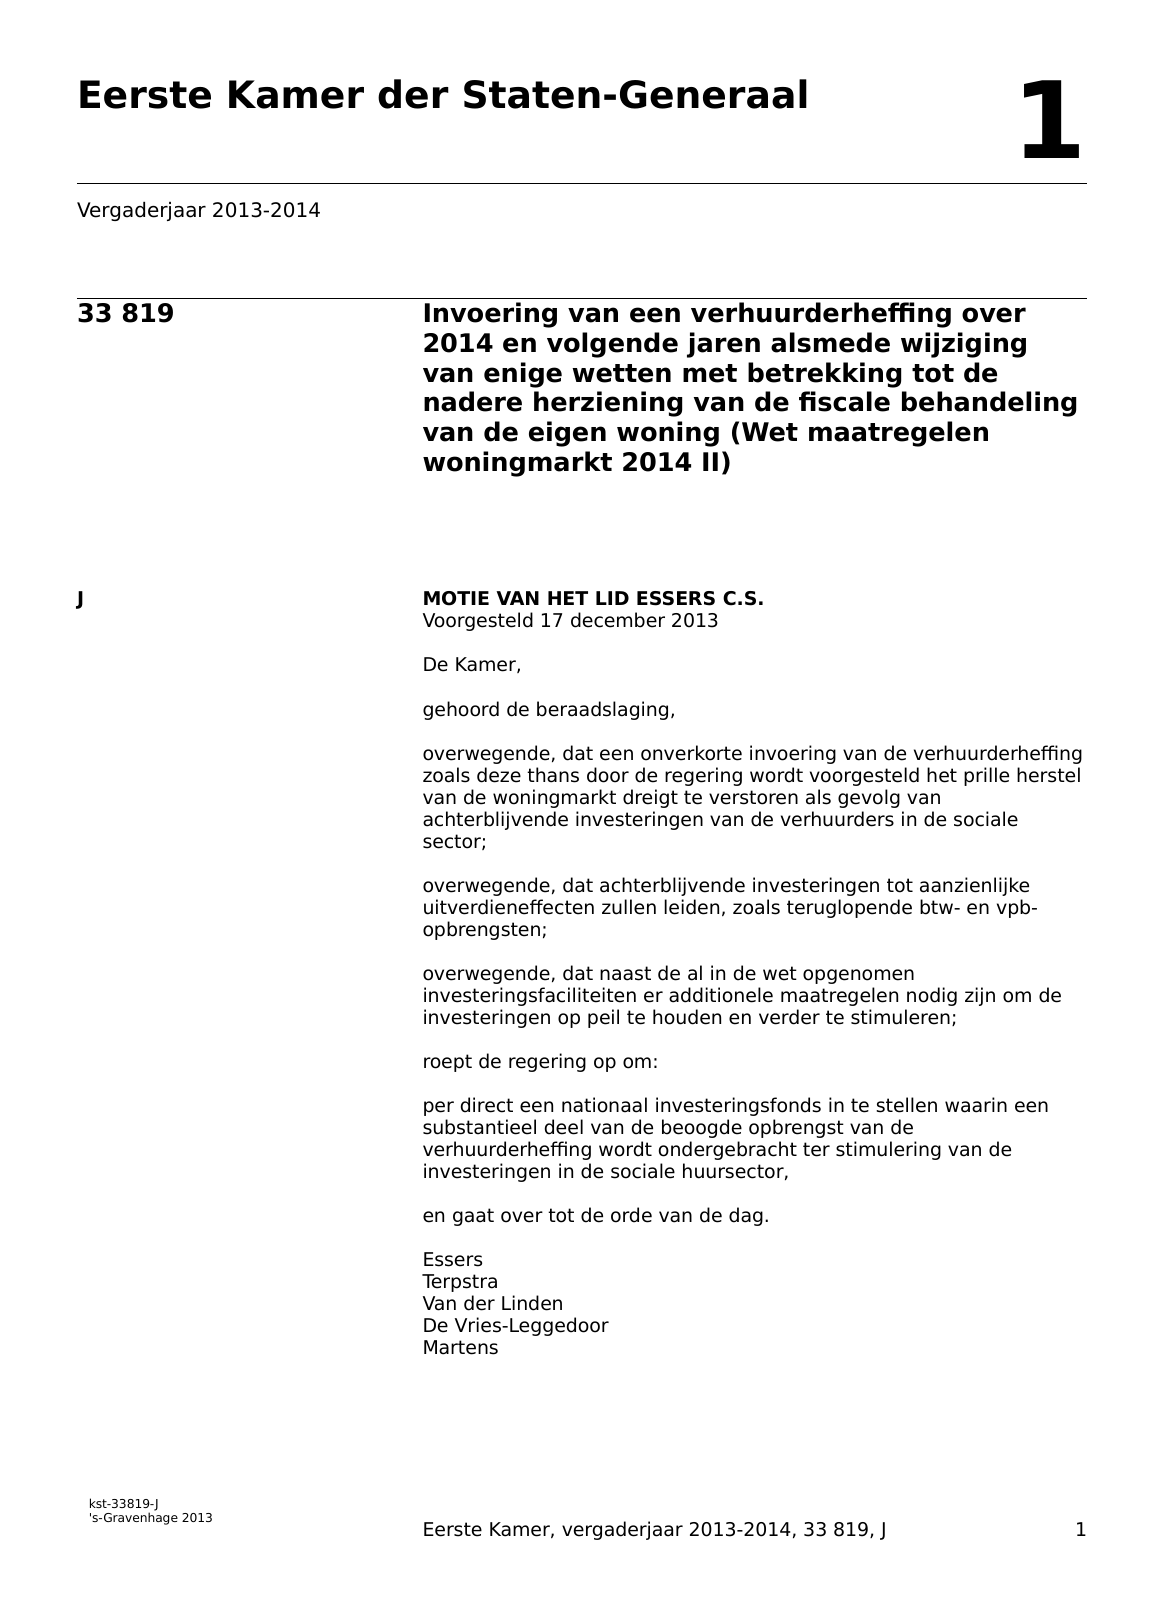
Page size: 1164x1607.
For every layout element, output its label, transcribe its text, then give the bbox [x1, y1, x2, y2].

text Van der Linden [422, 1293, 1087, 1315]
text gehoord de beraadslaging, [422, 698, 1087, 720]
subtitle 33 819 Invoering van een verhuurderheffing over 2014 en volgende jaren alsmede wijziging van enige wetten met betrekking tot de nadere herziening van de fiscale behandeling van de eigen woning (Wet maatregelen woningmarkt 2014 II) [77, 299, 1087, 477]
subtitle J MOTIE VAN HET LID ESSERS C.S. [77, 588, 1087, 610]
text Martens [422, 1337, 1087, 1359]
text per direct een nationaal investeringsfonds in te stellen waarin een substantieel deel van de beoogde opbrengst van de verhuurderheffing wordt ondergebracht ter stimulering van de investeringen in de sociale huursector, [422, 1095, 1087, 1183]
table_header 1 [886, 59, 1087, 183]
text De Vries-Leggedoor [422, 1315, 1087, 1337]
table_header Eerste Kamer der Staten-Generaal [77, 59, 886, 183]
text overwegende, dat achterblijvende investeringen tot aanzienlijke uitverdieneffecten zullen leiden, zoals teruglopende btw- en vpb-opbrengsten; [422, 875, 1087, 941]
text Voorgesteld 17 december 2013 [422, 610, 1087, 632]
text De Kamer, [422, 654, 1087, 676]
text kst-33819-J [88, 1497, 323, 1511]
text Terpstra [422, 1271, 1087, 1293]
text Essers [422, 1249, 1087, 1271]
text roept de regering op om: [422, 1051, 1087, 1073]
text overwegende, dat naast de al in de wet opgenomen investeringsfaciliteiten er additionele maatregelen nodig zijn om de investeringen op peil te houden en verder te stimuleren; [422, 963, 1087, 1029]
table_cell Vergaderjaar 2013-2014 [77, 184, 1087, 298]
text overwegende, dat een onverkorte invoering van de verhuurderheffing zoals deze thans door de regering wordt voorgesteld het prille herstel van de woningmarkt dreigt te verstoren als gevolg van achterblijvende investeringen van de verhuurders in de sociale sector; [422, 743, 1087, 852]
text 's-Gravenhage 2013 [88, 1511, 323, 1525]
text en gaat over tot de orde van de dag. [422, 1205, 1087, 1227]
